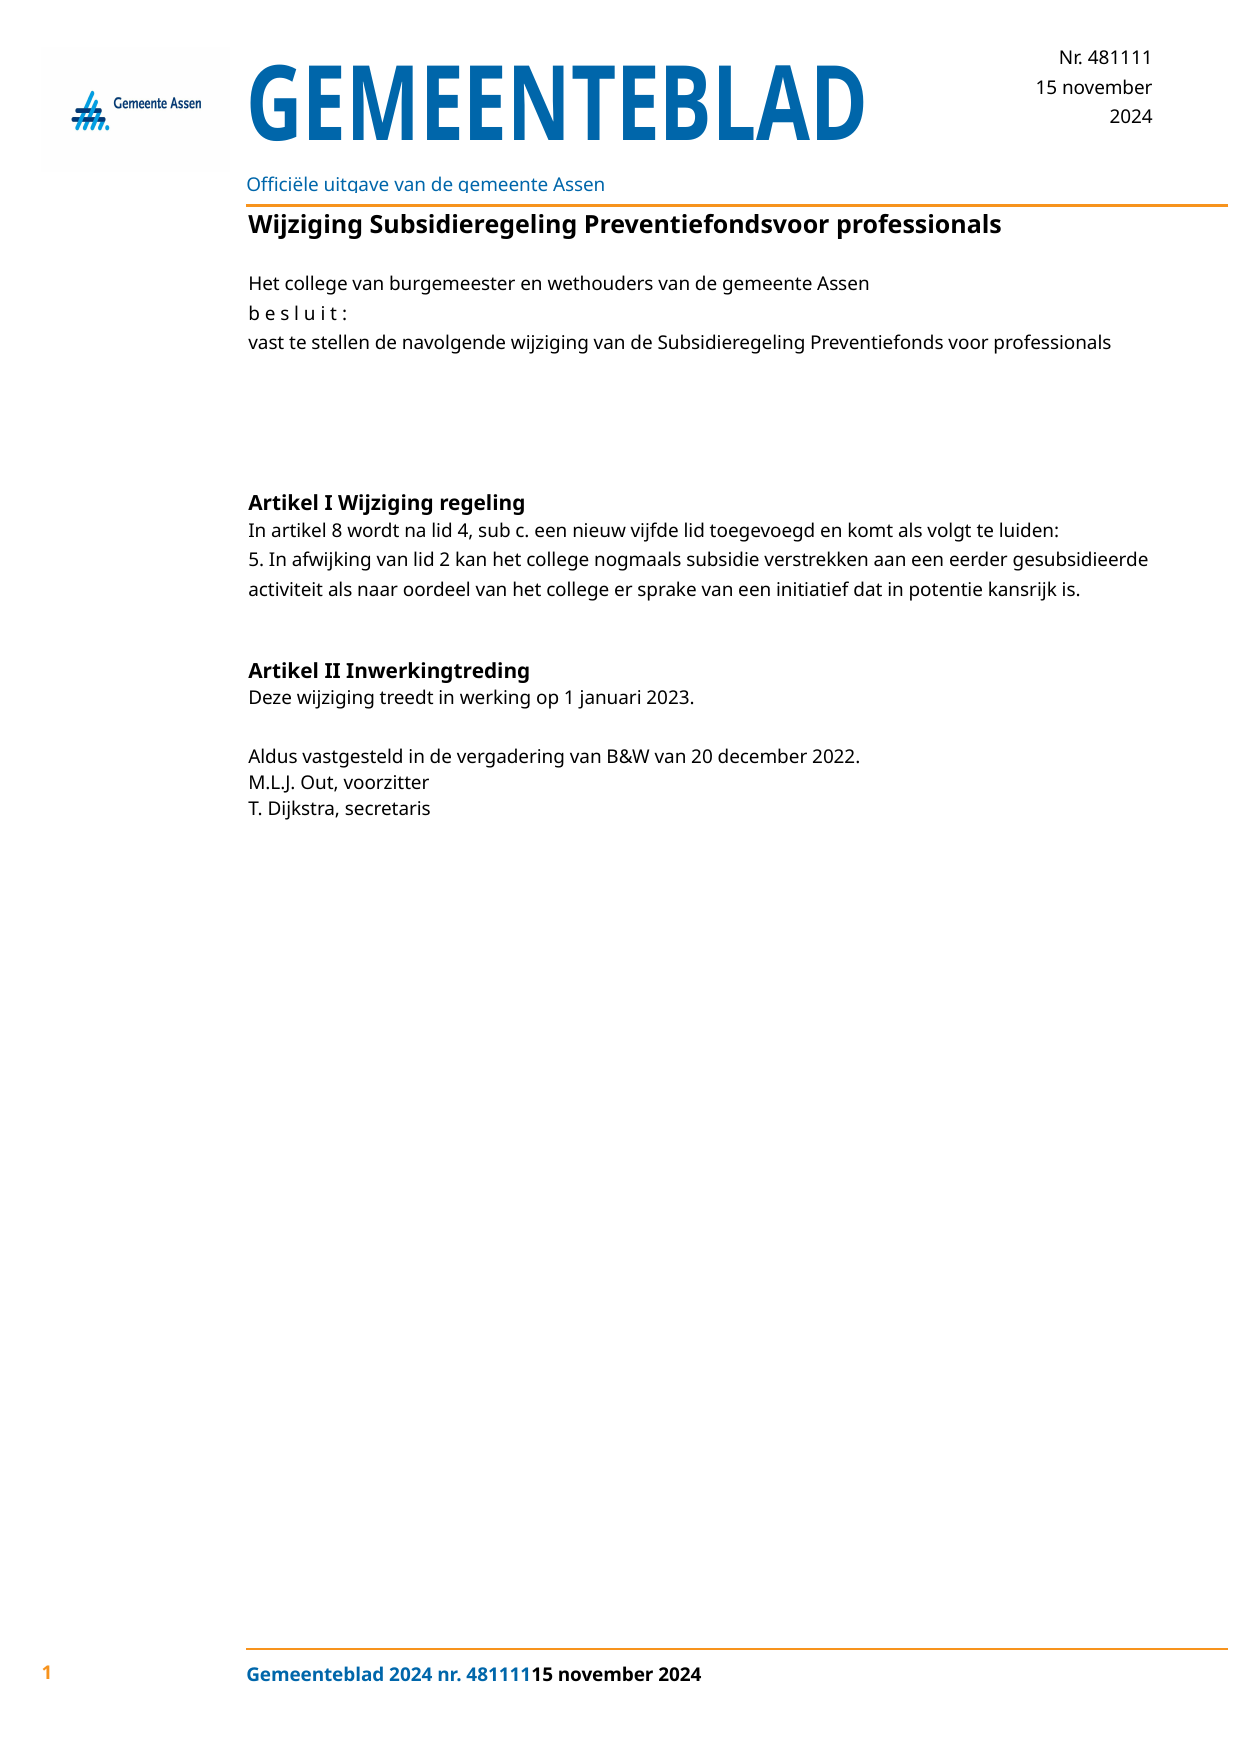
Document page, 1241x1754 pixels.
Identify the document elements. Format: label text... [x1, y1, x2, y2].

text Het college van burgemeester en wethouders van de gemeente Assen [248, 270, 1152, 296]
text Deze wijziging treedt in werking op 1 januari 2023. [248, 684, 1152, 710]
text T. Dijkstra, secretaris [248, 795, 1152, 821]
text vast te stellen de navolgende wijziging van de Subsidieregeling Preventiefonds voor professionals [248, 329, 1152, 355]
text Wijziging Subsidieregeling Preventiefondsvoor professionals [248, 207, 1152, 241]
text Aldus vastgesteld in de vergadering van B&W van 20 december 2022. [248, 743, 1152, 769]
text 5. In afwijking van lid 2 kan het college nogmaals subsidie verstrekken aan een eerder gesubsidieerde activiteit als naar oordeel van het college er sprake van een initiatief dat in potentie kansrijk is. [248, 546, 1152, 602]
text Artikel II Inwerkingtreding [248, 656, 1152, 684]
text M.L.J. Out, voorzitter [248, 769, 1152, 795]
picture [41, 47, 231, 172]
text b e s l u i t : [248, 300, 1152, 326]
text Artikel I Wijziging regeling [248, 488, 1152, 517]
text In artikel 8 wordt na lid 4, sub c. een nieuw vijfde lid toegevoegd en komt als volgt te luiden: [248, 517, 1152, 542]
